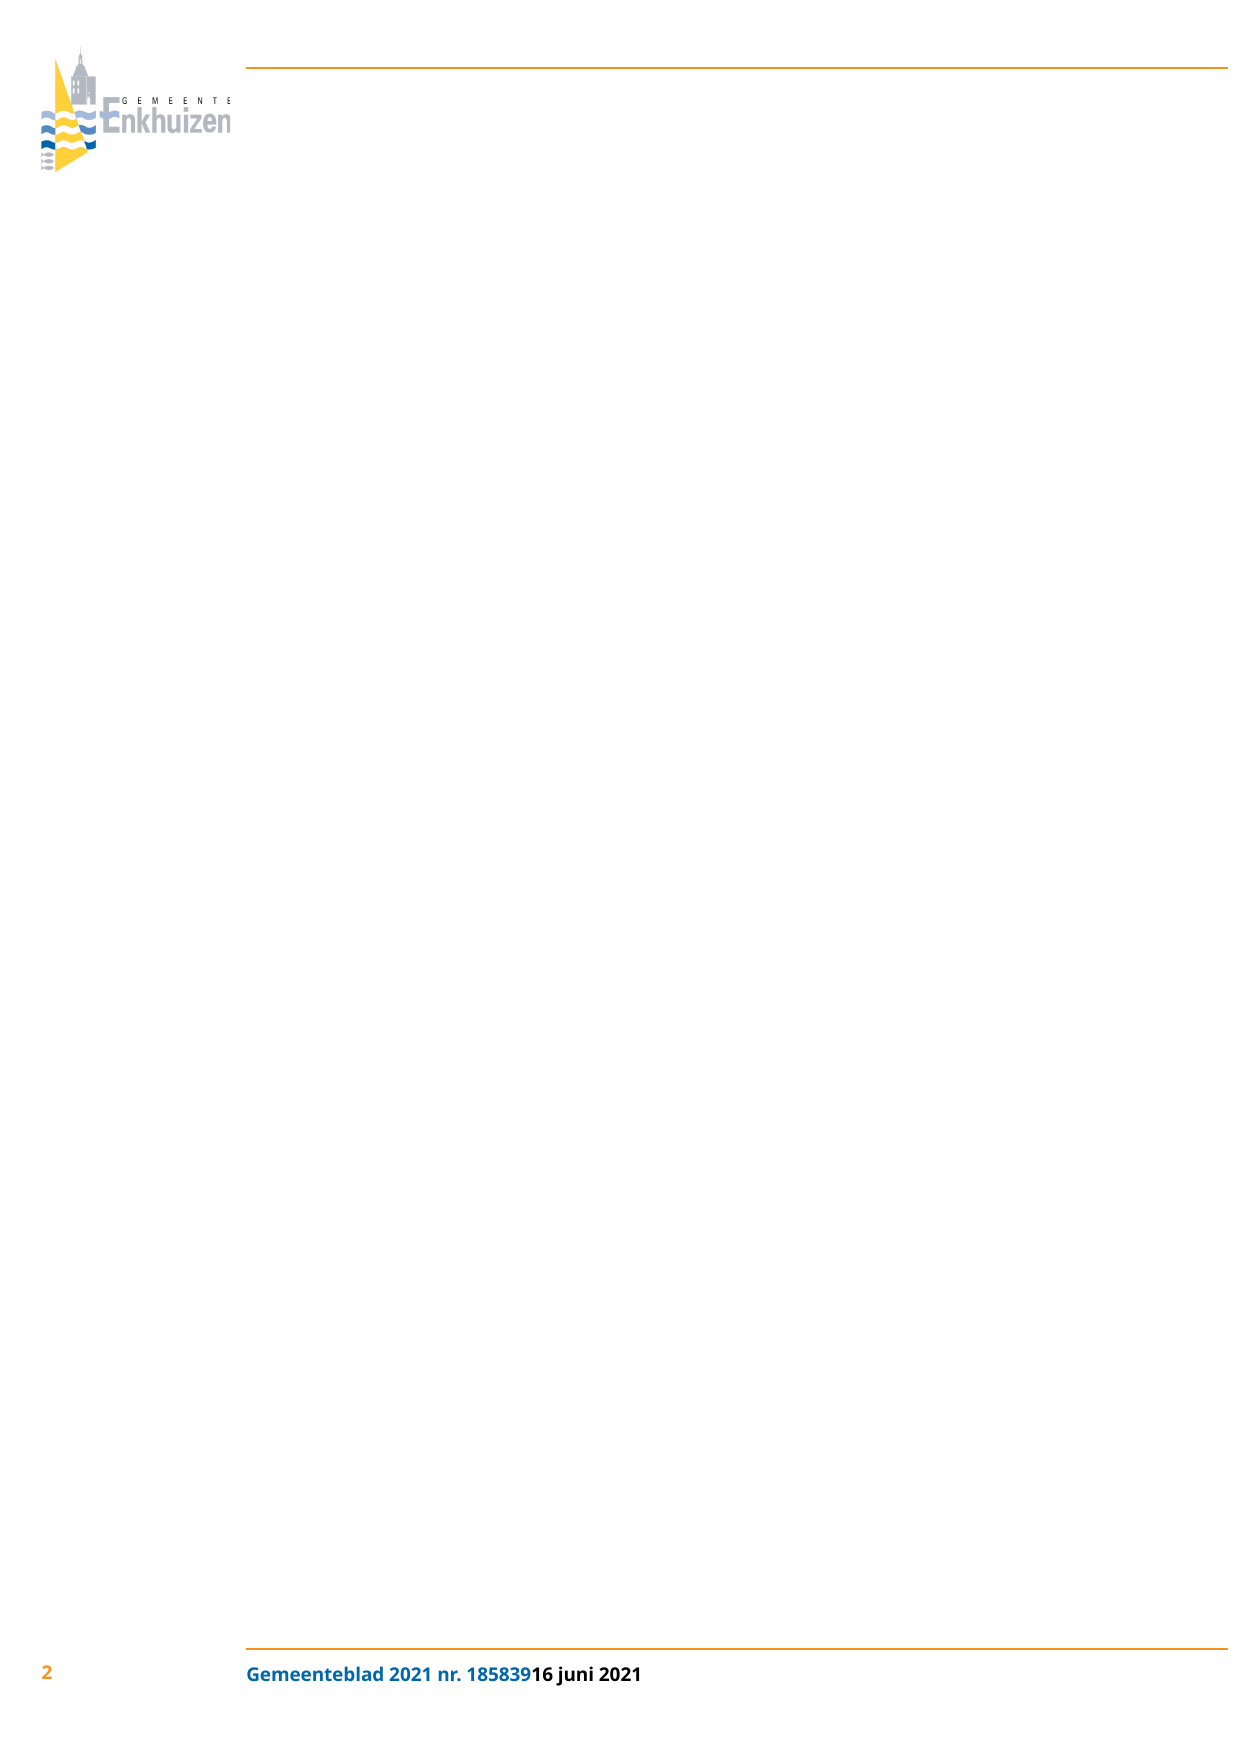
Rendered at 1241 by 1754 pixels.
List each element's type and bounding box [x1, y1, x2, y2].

picture [41, 47, 231, 172]
